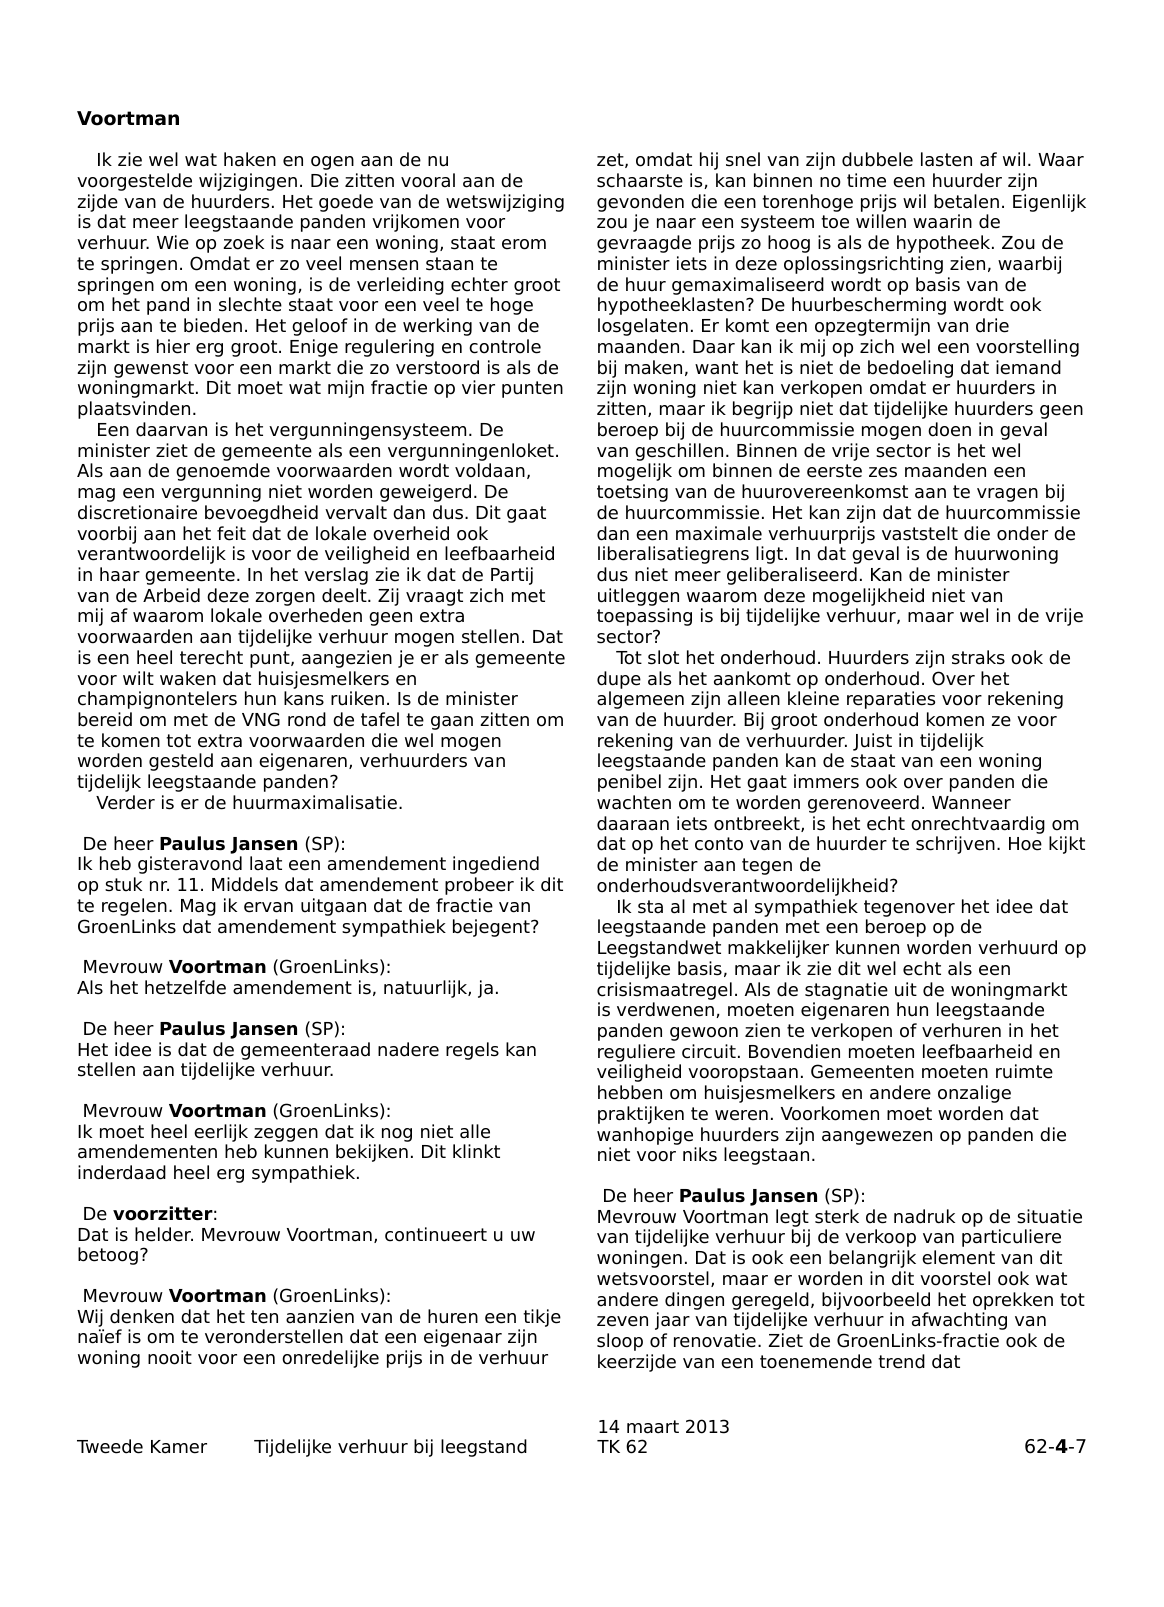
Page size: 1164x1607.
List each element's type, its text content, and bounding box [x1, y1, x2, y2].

text De voorzitter: [77, 1204, 567, 1224]
text Tot slot het onderhoud. Huurders zijn straks ook de dupe als het aankomt op onderhoud. Over het algemeen zijn alleen kleine reparaties voor rekening van de huurder. Bij groot onderhoud komen ze voor rekening van de verhuurder. Juist in tijdelijk leegstaande panden kan de staat van een woning penibel zijn. Het gaat immers ook over panden die wachten om te worden gerenoveerd. Wanneer daaraan iets ontbreekt, is het echt onrechtvaardig om dat op het conto van de huurder te schrijven. Hoe kijkt de minister aan tegen de onderhoudsverantwoordelijkheid? [596, 648, 1087, 896]
text Wij denken dat het ten aanzien van de huren een tikje naïef is om te veronderstellen dat een eigenaar zijn woning nooit voor een onredelijke prijs in de verhuur [77, 1307, 567, 1369]
text zet, omdat hij snel van zijn dubbele lasten af wil. Waar schaarste is, kan binnen no time een huurder zijn gevonden die een torenhoge prijs wil betalen. Eigenlijk zou je naar een systeem toe willen waarin de gevraagde prijs zo hoog is als de hypotheek. Zou de minister iets in deze oplossingsrichting zien, waarbij de huur gemaximaliseerd wordt op basis van de hypotheeklasten? De huurbescherming wordt ook losgelaten. Er komt een opzegtermijn van drie maanden. Daar kan ik mij op zich wel een voorstelling bij maken, want het is niet de bedoeling dat iemand zijn woning niet kan verkopen omdat er huurders in zitten, maar ik begrijp niet dat tijdelijke huurders geen beroep bij de huurcommissie mogen doen in geval van geschillen. Binnen de vrije sector is het wel mogelijk om binnen de eerste zes maanden een toetsing van de huurovereenkomst aan te vragen bij de huurcommissie. Het kan zijn dat de huurcommissie dan een maximale verhuurprijs vaststelt die onder de liberalisatiegrens ligt. In dat geval is de huurwoning dus niet meer geliberaliseerd. Kan de minister uitleggen waarom deze mogelijkheid niet van toepassing is bij tijdelijke verhuur, maar wel in de vrije sector? [596, 150, 1087, 648]
text Mevrouw Voortman (GroenLinks): [77, 1286, 567, 1307]
text Als het hetzelfde amendement is, natuurlijk, ja. [77, 978, 567, 999]
text Ik moet heel eerlijk zeggen dat ik nog niet alle amendementen heb kunnen bekijken. Dit klinkt inderdaad heel erg sympathiek. [77, 1122, 567, 1184]
text De heer Paulus Jansen (SP): [596, 1186, 1087, 1207]
text Mevrouw Voortman legt sterk de nadruk op de situatie van tijdelijke verhuur bij de verkoop van particuliere woningen. Dat is ook een belangrijk element van dit wetsvoorstel, maar er worden in dit voorstel ook wat andere dingen geregeld, bijvoorbeeld het oprekken tot zeven jaar van tijdelijke verhuur in afwachting van sloop of renovatie. Ziet de GroenLinks-fractie ook de keerzijde van een toenemende trend dat [596, 1207, 1087, 1372]
text De heer Paulus Jansen (SP): [77, 833, 567, 854]
text Een daarvan is het vergunningensysteem. De minister ziet de gemeente als een vergunningenloket. Als aan de genoemde voorwaarden wordt voldaan, mag een vergunning niet worden geweigerd. De discretionaire bevoegdheid vervalt dan dus. Dit gaat voorbij aan het feit dat de lokale overheid ook verantwoordelijk is voor de veiligheid en leefbaarheid in haar gemeente. In het verslag zie ik dat de Partij van de Arbeid deze zorgen deelt. Zij vraagt zich met mij af waarom lokale overheden geen extra voorwaarden aan tijdelijke verhuur mogen stellen. Dat is een heel terecht punt, aangezien je er als gemeente voor wilt waken dat huisjesmelkers en champignontelers hun kans ruiken. Is de minister bereid om met de VNG rond de tafel te gaan zitten om te komen tot extra voorwaarden die wel mogen worden gesteld aan eigenaren, verhuurders van tijdelijk leegstaande panden? [77, 420, 567, 793]
text Het idee is dat de gemeenteraad nadere regels kan stellen aan tijdelijke verhuur. [77, 1039, 567, 1081]
text Ik sta al met al sympathiek tegenover het idee dat leegstaande panden met een beroep op de Leegstandwet makkelijker kunnen worden verhuurd op tijdelijke basis, maar ik zie dit wel echt als een crisismaatregel. Als de stagnatie uit de woningmarkt is verdwenen, moeten eigenaren hun leegstaande panden gewoon zien te verkopen of verhuren in het reguliere circuit. Bovendien moeten leefbaarheid en veiligheid vooropstaan. Gemeenten moeten ruimte hebben om huisjesmelkers en andere onzalige praktijken te weren. Voorkomen moet worden dat wanhopige huurders zijn aangewezen op panden die niet voor niks leegstaan. [596, 896, 1087, 1166]
text Dat is helder. Mevrouw Voortman, continueert u uw betoog? [77, 1224, 567, 1266]
text De heer Paulus Jansen (SP): [77, 1019, 567, 1039]
text Mevrouw Voortman (GroenLinks): [77, 1101, 567, 1122]
text Ik zie wel wat haken en ogen aan de nu voorgestelde wijzigingen. Die zitten vooral aan de zijde van de huurders. Het goede van de wetswijziging is dat meer leegstaande panden vrijkomen voor verhuur. Wie op zoek is naar een woning, staat erom te springen. Omdat er zo veel mensen staan te springen om een woning, is de verleiding echter groot om het pand in slechte staat voor een veel te hoge prijs aan te bieden. Het geloof in de werking van de markt is hier erg groot. Enige regulering en controle zijn gewenst voor een markt die zo verstoord is als de woningmarkt. Dit moet wat mijn fractie op vier punten plaatsvinden. [77, 150, 567, 420]
text Mevrouw Voortman (GroenLinks): [77, 957, 567, 978]
text Verder is er de huurmaximalisatie. [77, 793, 567, 813]
text Ik heb gisteravond laat een amendement ingediend op stuk nr. 11. Middels dat amendement probeer ik dit te regelen. Mag ik ervan uitgaan dat de fractie van GroenLinks dat amendement sympathiek bejegent? [77, 854, 567, 937]
